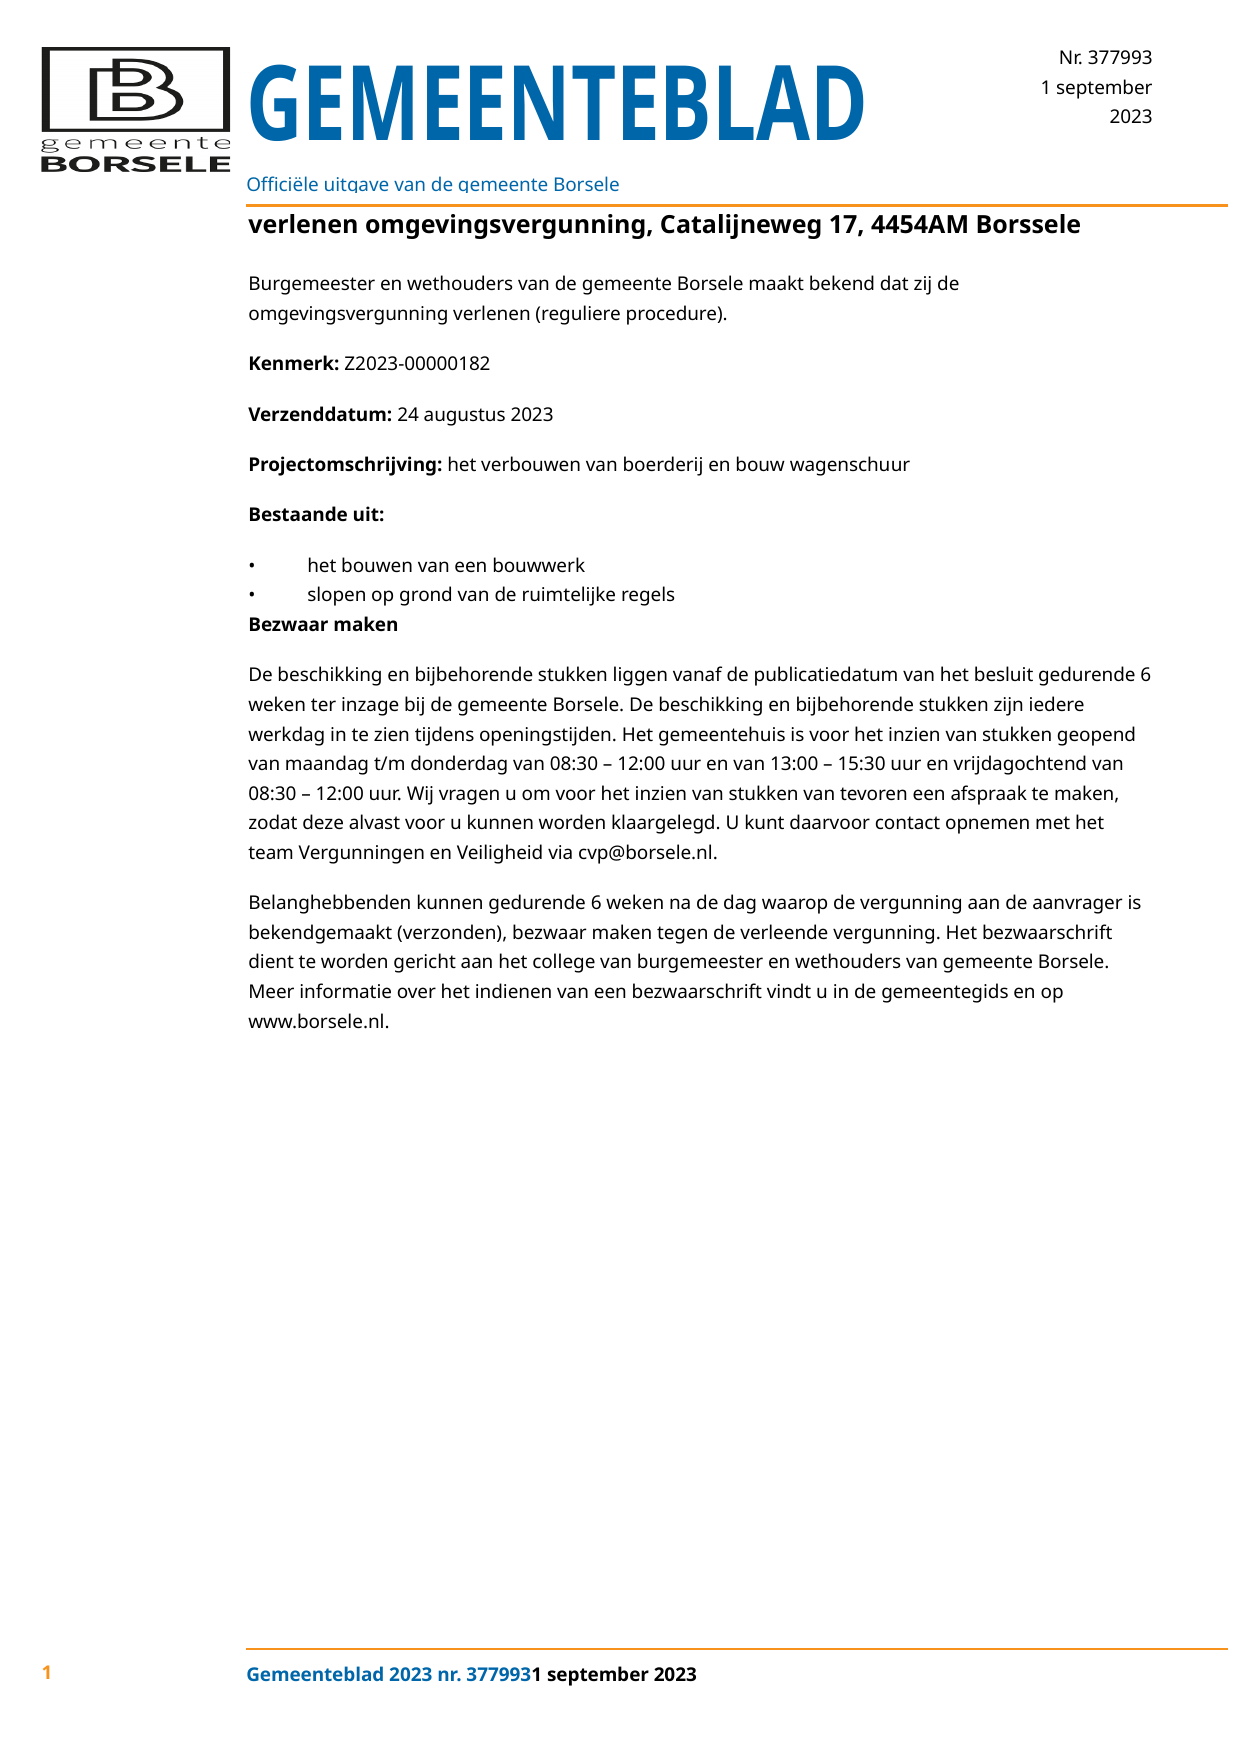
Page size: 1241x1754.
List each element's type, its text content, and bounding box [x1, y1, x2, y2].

list het bouwen van een bouwwerk [248, 552, 1152, 578]
text Bezwaar maken [248, 611, 1152, 637]
text Verzenddatum: 24 augustus 2023 [248, 401, 1152, 426]
list slopen op grond van de ruimtelijke regels [248, 582, 1152, 607]
picture [41, 47, 231, 172]
text Burgemeester en wethouders van de gemeente Borsele maakt bekend dat zij de omgevingsvergunning verlenen (reguliere procedure). [248, 270, 1152, 326]
text Belanghebbenden kunnen gedurende 6 weken na de dag waarop de vergunning aan de aanvrager is bekendgemaakt (verzonden), bezwaar maken tegen de verleende vergunning. Het bezwaarschrift dient te worden gericht aan het college van burgemeester en wethouders van gemeente Borsele. Meer informatie over het indienen van een bezwaarschrift vindt u in de gemeentegids en op www.borsele.nl. [248, 889, 1152, 1033]
text De beschikking en bijbehorende stukken liggen vanaf de publicatiedatum van het besluit gedurende 6 weken ter inzage bij de gemeente Borsele. De beschikking en bijbehorende stukken zijn iedere werkdag in te zien tijdens openingstijden. Het gemeentehuis is voor het inzien van stukken geopend van maandag t/m donderdag van 08:30 – 12:00 uur en van 13:00 – 15:30 uur en vrijdagochtend van 08:30 – 12:00 uur. Wij vragen u om voor het inzien van stukken van tevoren een afspraak te maken, zodat deze alvast voor u kunnen worden klaargelegd. U kunt daarvoor contact opnemen met het team Vergunningen en Veiligheid via cvp@borsele.nl. [248, 662, 1152, 865]
text Projectomschrijving: het verbouwen van boerderij en bouw wagenschu­ur [248, 451, 1152, 477]
text Bestaande uit: [248, 502, 1152, 527]
text Kenmerk: Z2023-00000182 [248, 350, 1152, 376]
text verlenen omgevingsvergunning, Catalijneweg 17, 4454AM Borssele [248, 207, 1152, 241]
